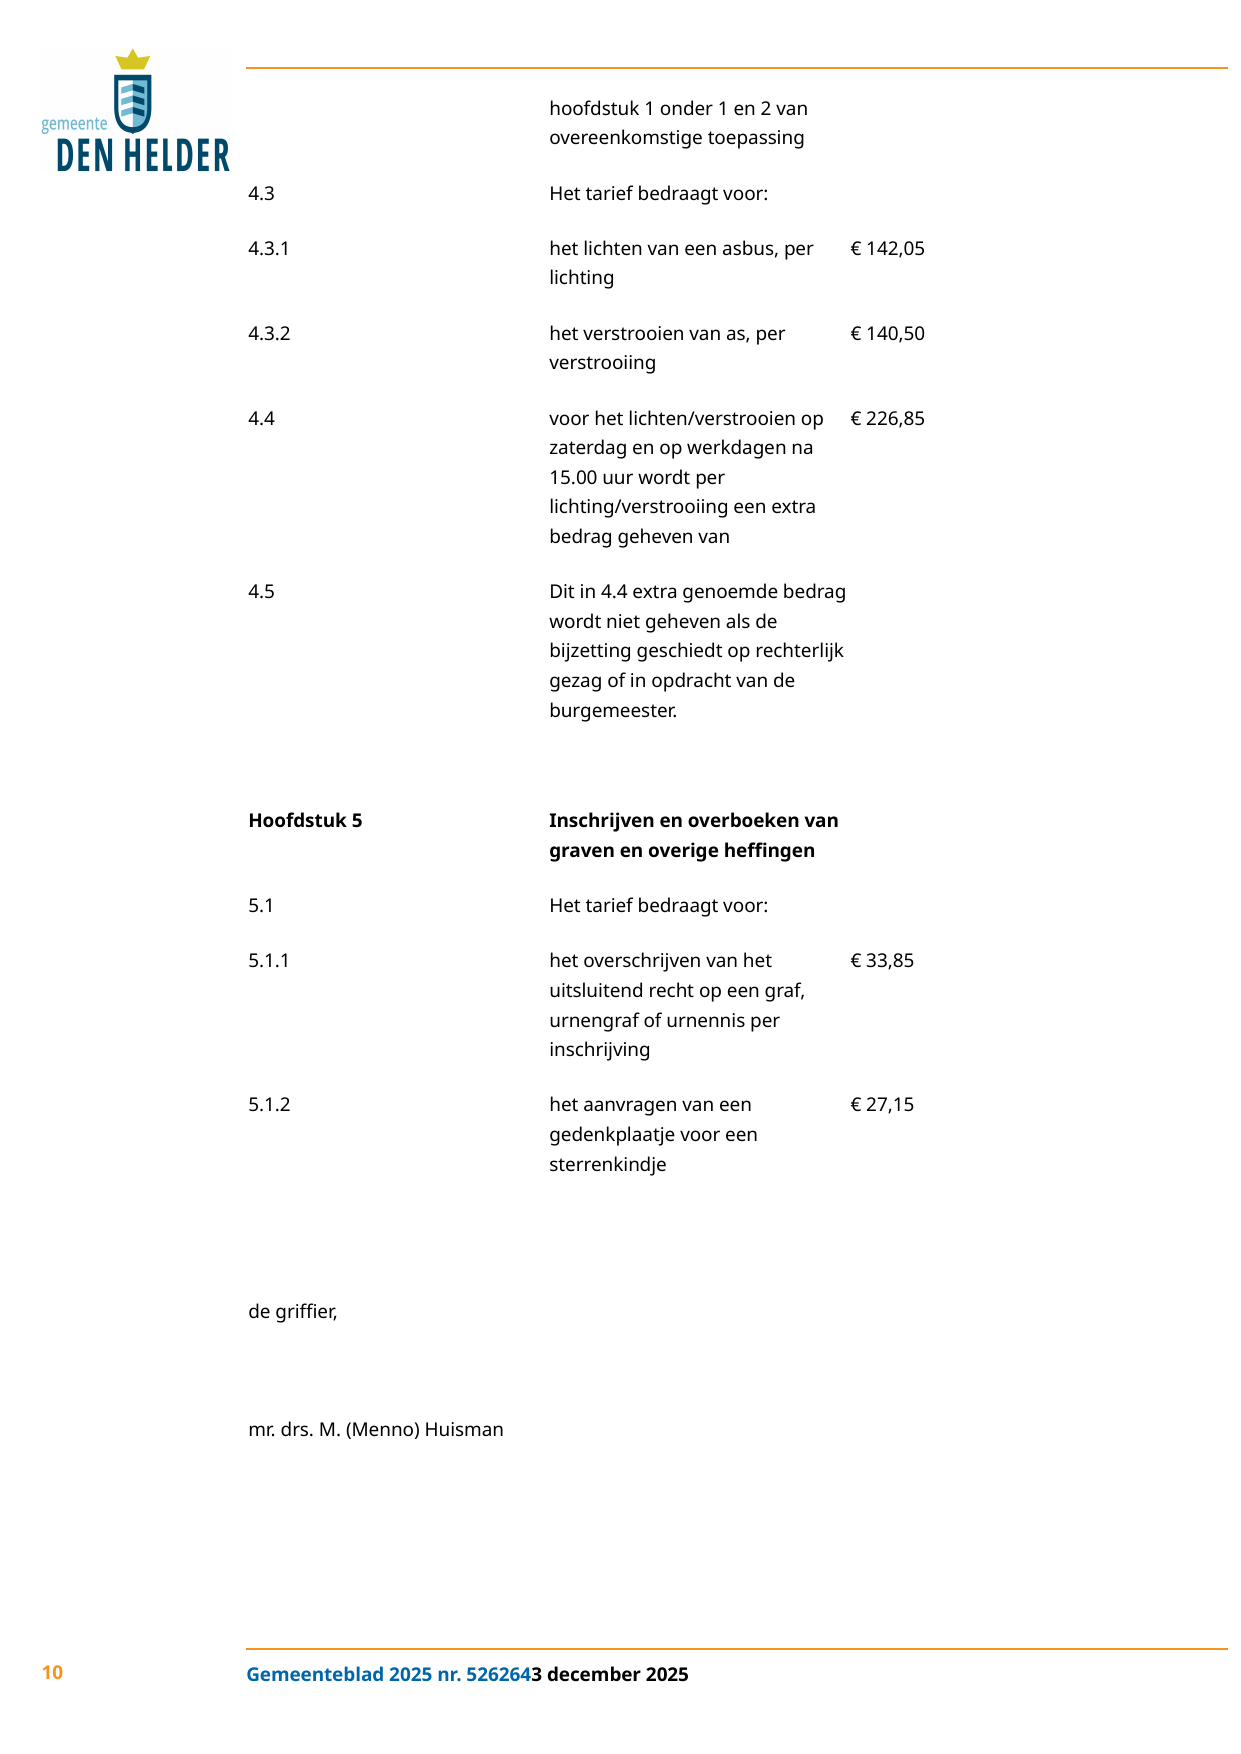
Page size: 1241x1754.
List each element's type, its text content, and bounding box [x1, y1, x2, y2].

table_cell € 33,85 [850, 948, 1152, 1092]
picture [41, 47, 231, 172]
table_cell [850, 180, 1152, 235]
table_cell 5.1.1 [248, 948, 549, 1092]
table_cell [850, 95, 1152, 180]
table_cell € 27,15 [850, 1092, 1152, 1206]
table_cell [850, 892, 1152, 948]
table_cell 5.1.2 [248, 1092, 549, 1206]
table_cell hoofdstuk 1 onder 1 en 2 van overeenkomstige toepassing [549, 95, 850, 180]
table_cell 4.3.2 [248, 320, 549, 405]
table_cell 5.1 [248, 892, 549, 948]
table_cell [850, 579, 1152, 752]
table_cell het lichten van een asbus, per lichting [549, 235, 850, 320]
table_cell het overschrijven van het uitsluitend recht op een graf, urnengraf of urnennis per inschrijving [549, 948, 850, 1092]
table_cell het aanvragen van een gedenkplaatje voor een sterrenkindje [549, 1092, 850, 1206]
picture [100, 154, 106, 172]
table_cell [248, 752, 549, 807]
picture [220, 160, 224, 172]
table_cell 4.5 [248, 579, 549, 752]
table_cell Het tarief bedraagt voor: [549, 180, 850, 235]
table_cell [549, 752, 850, 807]
picture [182, 144, 187, 165]
table_cell [850, 808, 1152, 892]
table_cell Hoofdstuk 5 [248, 808, 549, 892]
table_cell Dit in 4.4 extra genoemde bedrag wordt niet geheven als de bijzetting geschiedt op rechterlijk gezag of in opdracht van de burgemeester. [549, 579, 850, 752]
table_cell 4.3.1 [248, 235, 549, 320]
text mr. drs. M. (Menno) Huisman [248, 1416, 1152, 1442]
table_cell [248, 95, 549, 180]
picture [63, 144, 68, 165]
table_cell voor het lichten/verstrooien op zaterdag en op werkdagen na 15.00 uur wordt per lichting/verstrooiing een extra bedrag geheven van [549, 405, 850, 578]
table_cell € 226,85 [850, 405, 1152, 578]
picture [130, 157, 135, 172]
table_cell Inschrijven en overboeken van graven en overige heffingen [549, 808, 850, 892]
text de griffier, [248, 1298, 1152, 1324]
table_cell Het tarief bedraagt voor: [549, 892, 850, 948]
table_cell het verstrooien van as, per verstrooiing [549, 320, 850, 405]
table_cell 4.3 [248, 180, 549, 235]
table_cell [850, 752, 1152, 807]
table_cell € 142,05 [850, 235, 1152, 320]
table_cell 4.4 [248, 405, 549, 578]
table_cell € 140,50 [850, 320, 1152, 405]
